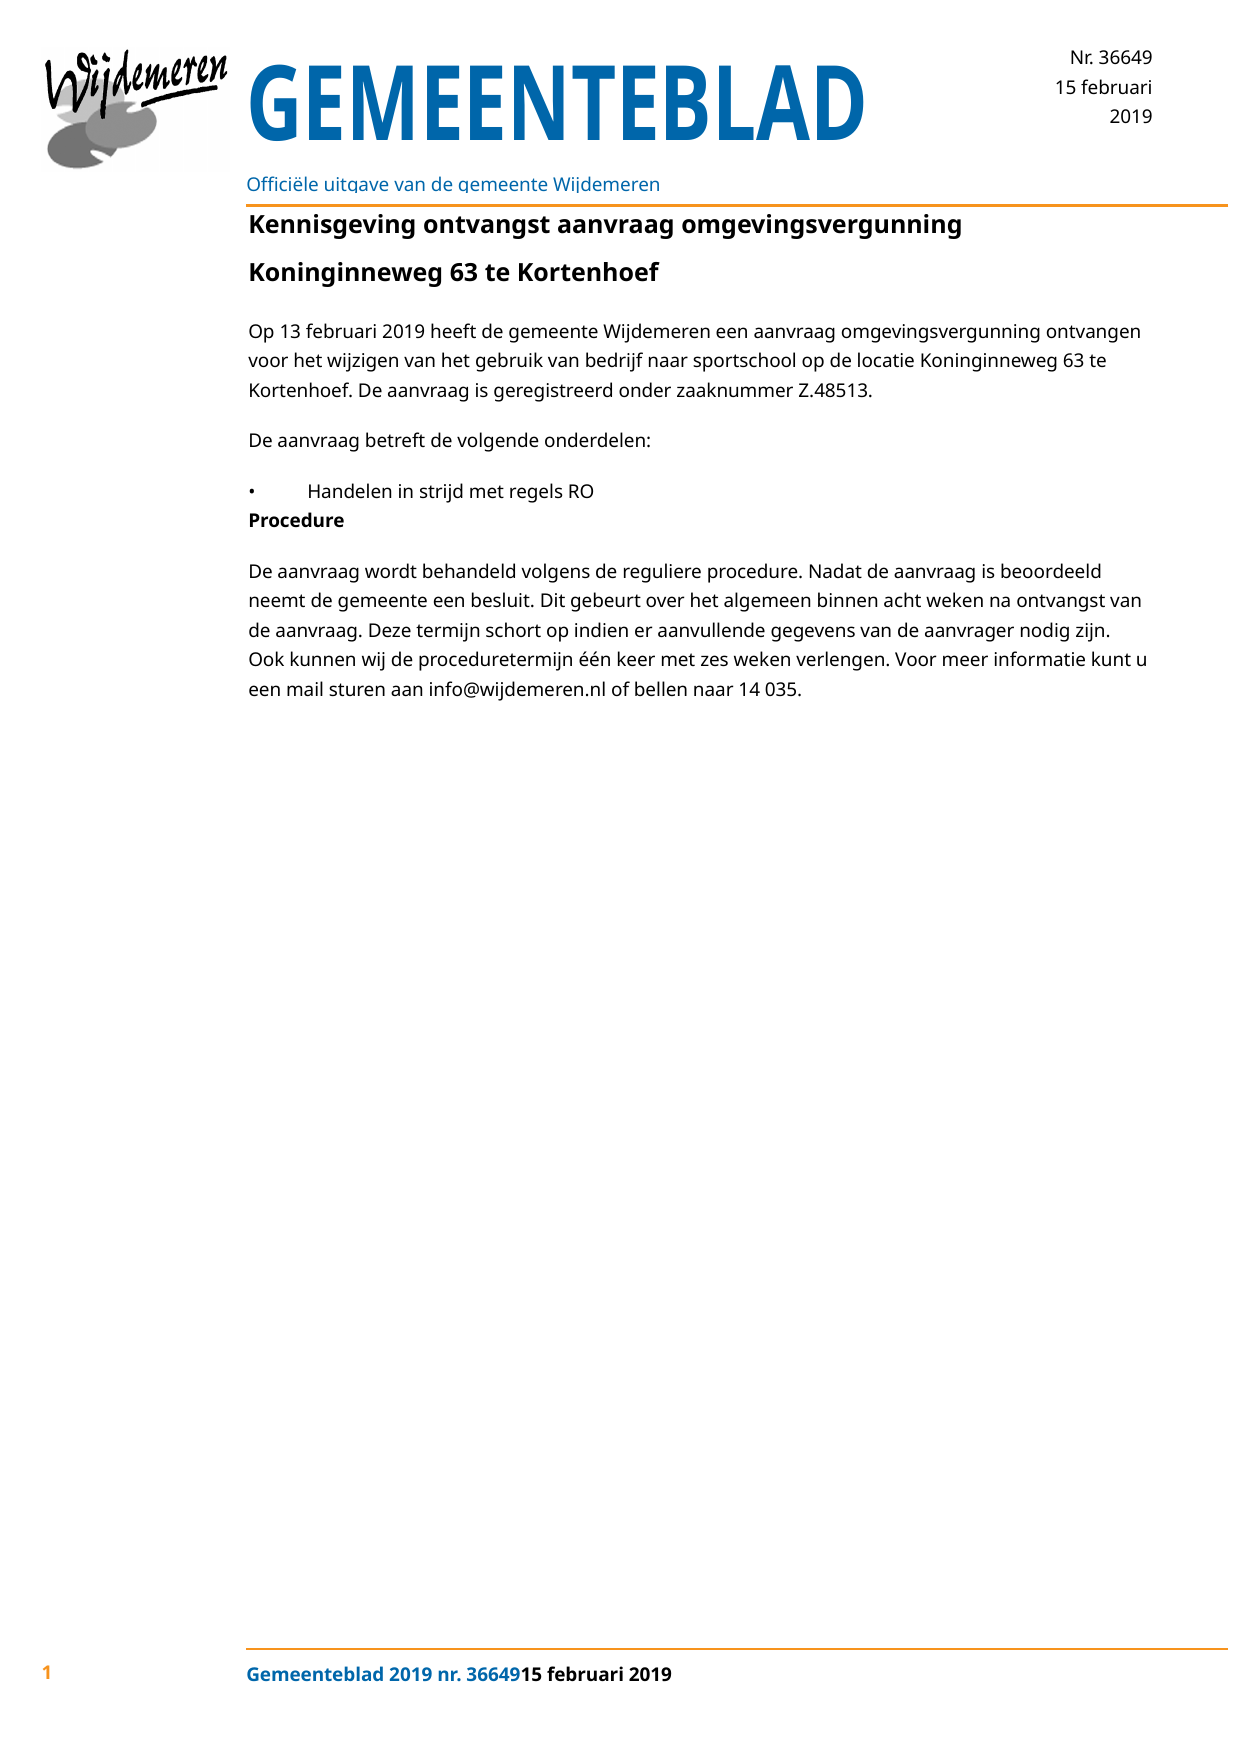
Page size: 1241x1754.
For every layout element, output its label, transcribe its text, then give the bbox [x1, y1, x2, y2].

text De aanvraag wordt behandeld volgens de reguliere procedure. Nadat de aanvraag is beoordeeld neemt de gemeente een besluit. Dit gebeurt over het algemeen binnen acht weken na ontvangst van de aanvraag. Deze termijn schort op indien er aanvullende gegevens van de aanvrager nodig zijn. Ook kunnen wij de proceduretermijn één keer met zes weken verlengen. Voor meer informatie kunt u een mail sturen aan info@wijdemeren.nl of bellen naar 14 035. [248, 558, 1152, 702]
picture [41, 47, 231, 172]
text Procedure [248, 507, 1152, 533]
text Kennisgeving ontvangst aanvraag omgevingsvergunning Koninginneweg 63 te Kortenhoef [248, 207, 1152, 288]
list Handelen in strijd met regels RO [248, 478, 1152, 504]
text Op 13 februari 2019 heeft de gemeente Wijdemeren een aanvraag omgevingsvergunning ontvangen voor het wijzigen van het gebruik van bedrijf naar sportschool op de locatie Koninginneweg 63 te Kortenhoef. De aanvraag is geregistreerd onder zaaknummer Z.48513. [248, 318, 1152, 403]
text De aanvraag betreft de volgende onderdelen: [248, 427, 1152, 453]
